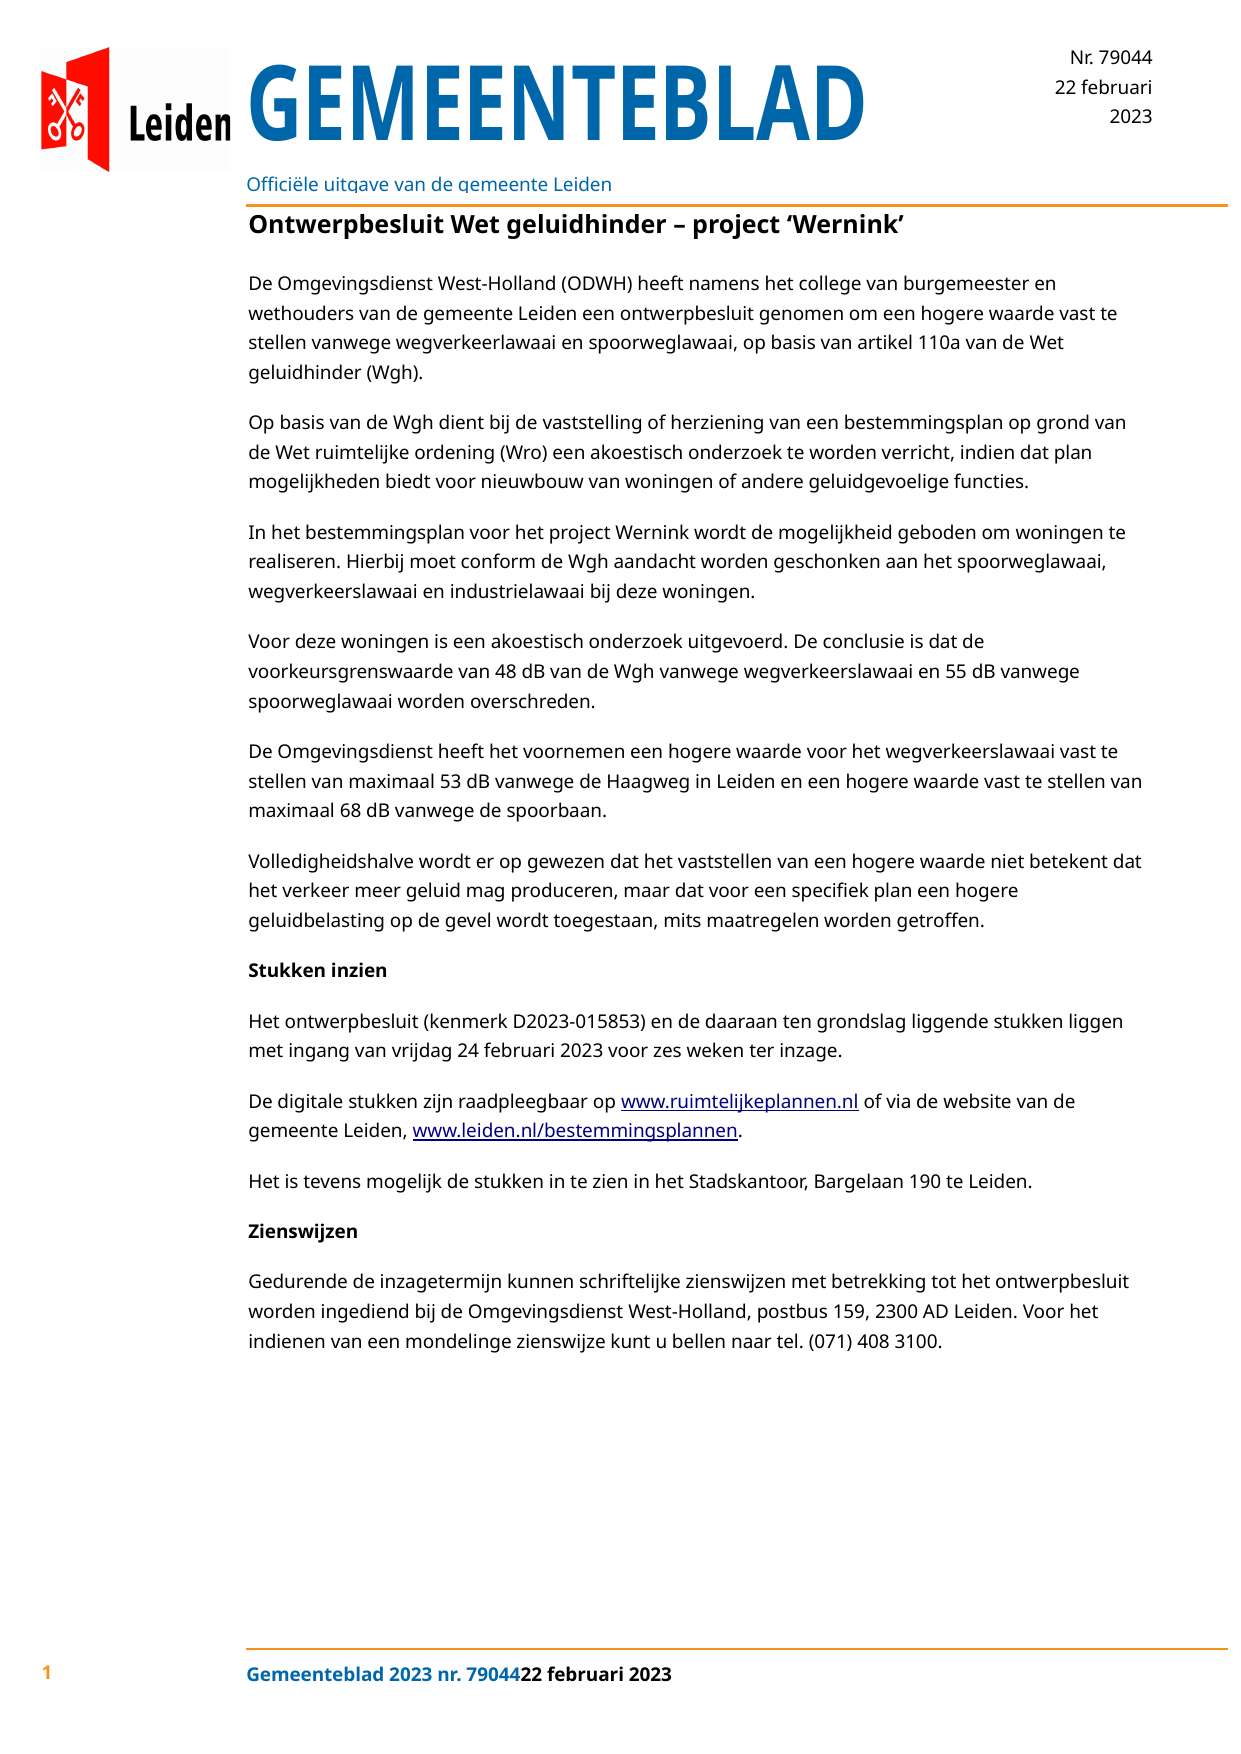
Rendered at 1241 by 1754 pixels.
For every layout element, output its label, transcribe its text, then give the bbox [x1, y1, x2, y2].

text Gedurende de inzagetermijn kunnen schriftelijke zienswijzen met betrekking tot het ontwerpbesluit worden ingediend bij de Omgevingsdienst West-Holland, postbus 159, 2300 AD Leiden. Voor het indienen van een mondelinge zienswijze kunt u bellen naar tel. (071) 408 3100. [248, 1269, 1152, 1353]
picture [41, 47, 231, 172]
text Het ontwerpbesluit (kenmerk D2023-015853) en de daaraan ten grondslag liggende stukken liggen met ingang van vrijdag 24 februari 2023 voor zes weken ter inzage. [248, 1008, 1152, 1063]
text Het is tevens mogelijk de stukken in te zien in het Stadskantoor, Bargelaan 190 te Leiden. [248, 1168, 1152, 1193]
text Op basis van de Wgh dient bij de vaststelling of herziening van een bestemmingsplan op grond van de Wet ruimtelijke ordening (Wro) een akoestisch onderzoek te worden verricht, indien dat plan mogelijkheden biedt voor nieuwbouw van woningen of andere geluidgevoelige functies. [248, 409, 1152, 494]
text Voor deze woningen is een akoestisch onderzoek uitgevoerd. De conclusie is dat de voorkeursgrenswaarde van 48 dB van de Wgh vanwege wegverkeerslawaai en 55 dB vanwege spoorweglawaai worden overschreden. [248, 629, 1152, 713]
text Ontwerpbesluit Wet geluidhinder – project ‘Wernink’ [248, 207, 1152, 241]
text Stukken inzien [248, 957, 1152, 983]
text In het bestemmingsplan voor het project Wernink wordt de mogelijkheid geboden om woningen te realiseren. Hierbij moet conform de Wgh aandacht worden geschonken aan het spoorweglawaai, wegverkeerslawaai en industrielawaai bij deze woningen. [248, 519, 1152, 604]
text Zienswijzen [248, 1218, 1152, 1244]
text Volledigheidshalve wordt er op gewezen dat het vaststellen van een hogere waarde niet betekent dat het verkeer meer geluid mag produceren, maar dat voor een specifiek plan een hogere geluidbelasting op de gevel wordt toegestaan, mits maatregelen worden getroffen. [248, 848, 1152, 933]
text De Omgevingsdienst heeft het voornemen een hogere waarde voor het wegverkeerslawaai vast te stellen van maximaal 53 dB vanwege de Haagweg in Leiden en een hogere waarde vast te stellen van maximaal 68 dB vanwege de spoorbaan. [248, 738, 1152, 823]
text De digitale stukken zijn raadpleegbaar op www.ruimtelijkeplannen.nl of via de website van de gemeente Leiden, www.leiden.nl/bestemmingsplannen. [248, 1088, 1152, 1143]
text De Omgevingsdienst West-Holland (ODWH) heeft namens het college van burgemeester en wethouders van de gemeente Leiden een ontwerpbesluit genomen om een hogere waarde vast te stellen vanwege wegverkeerlawaai en spoorweglawaai, op basis van artikel 110a van de Wet geluidhinder (Wgh). [248, 270, 1152, 385]
